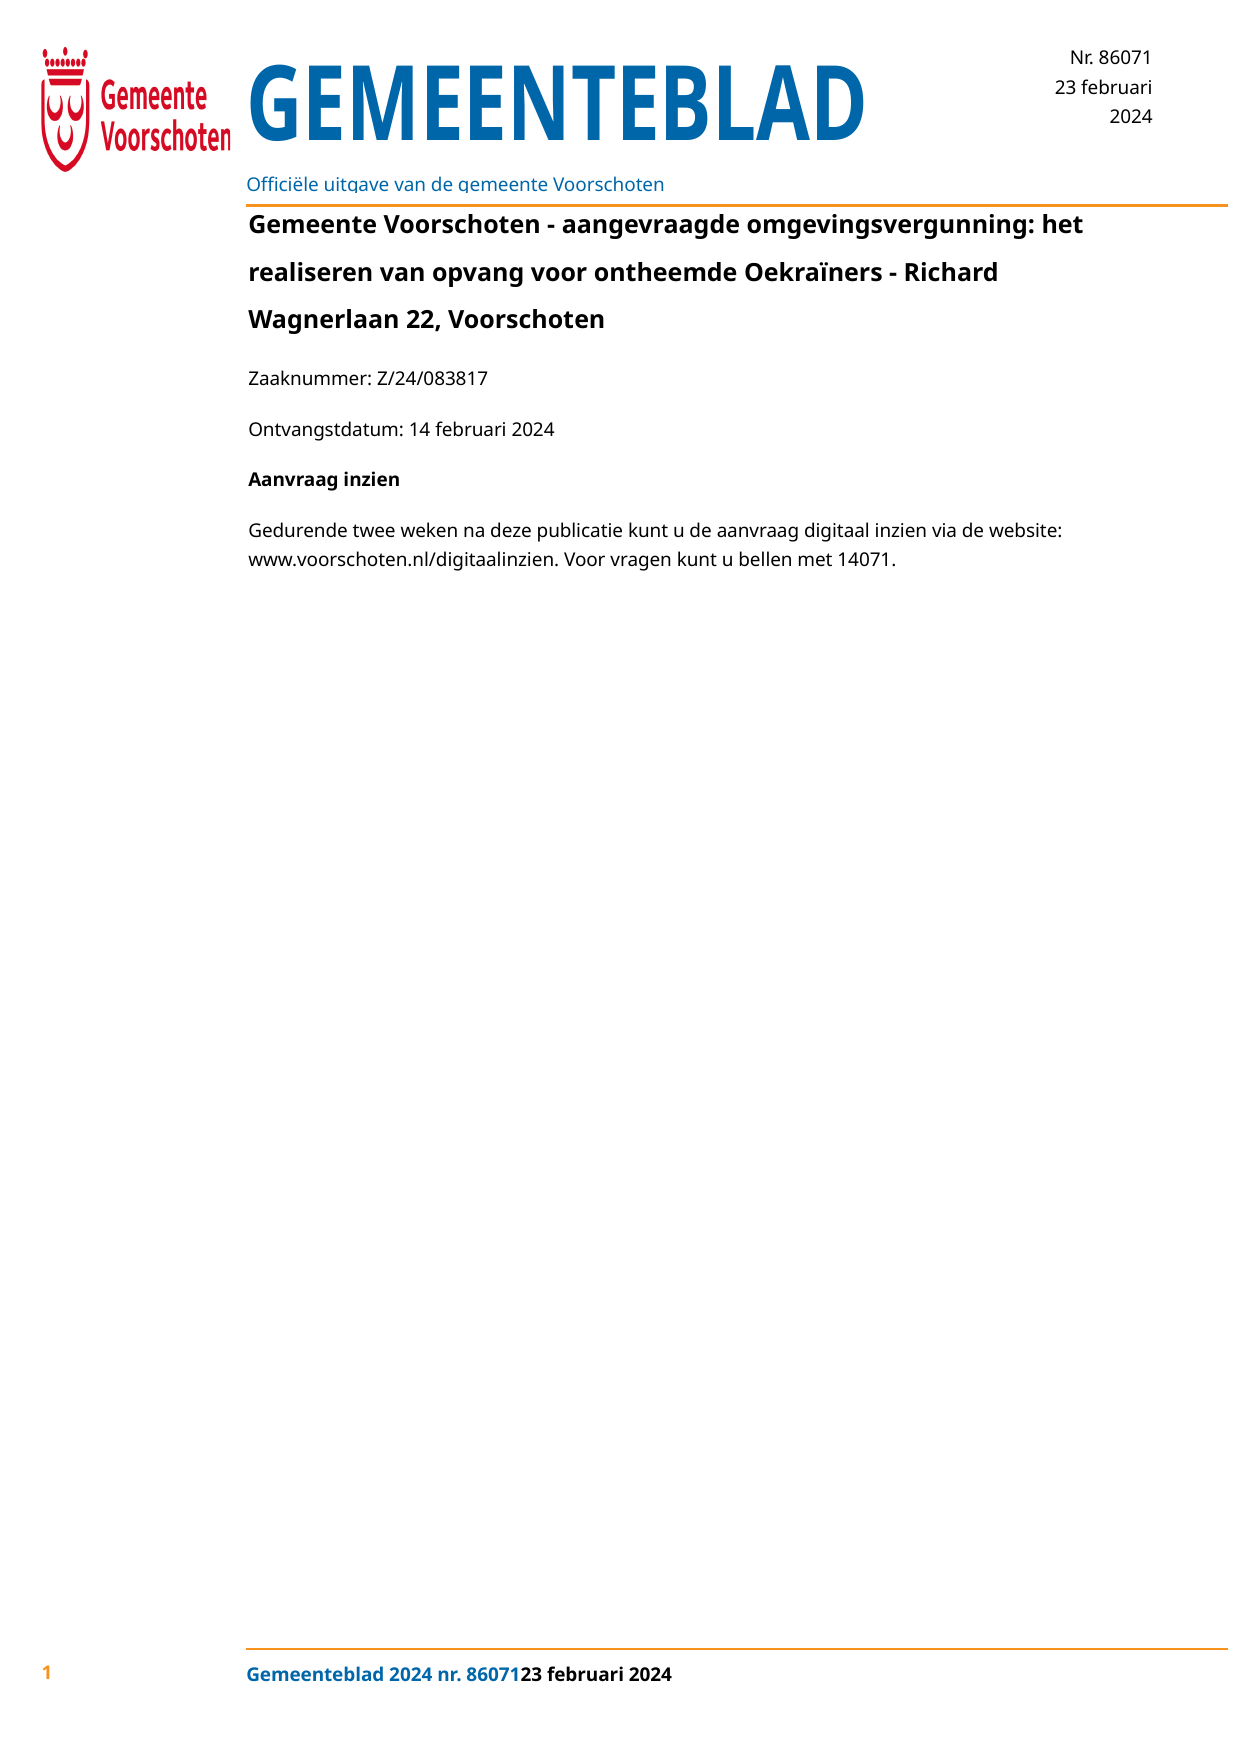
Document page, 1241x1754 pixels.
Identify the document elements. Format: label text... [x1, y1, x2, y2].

text Aanvraag inzien [248, 466, 1152, 492]
text Gemeente Voorschoten - aangevraagde omgevingsvergunning: het realiseren van opvang voor ontheemde Oekraïners - Richard Wagnerlaan 22, Voorschoten [248, 207, 1152, 336]
text Gedurende twee weken na deze publicatie kunt u de aanvraag digitaal inzien via de website: www.voorschoten.nl/digitaalinzien. Voor vragen kunt u bellen met 14071. [248, 517, 1152, 572]
text Zaaknummer: Z/24/083817 [248, 366, 1152, 391]
text Ontvangstdatum: 14 februari 2024 [248, 416, 1152, 442]
picture [41, 47, 231, 172]
